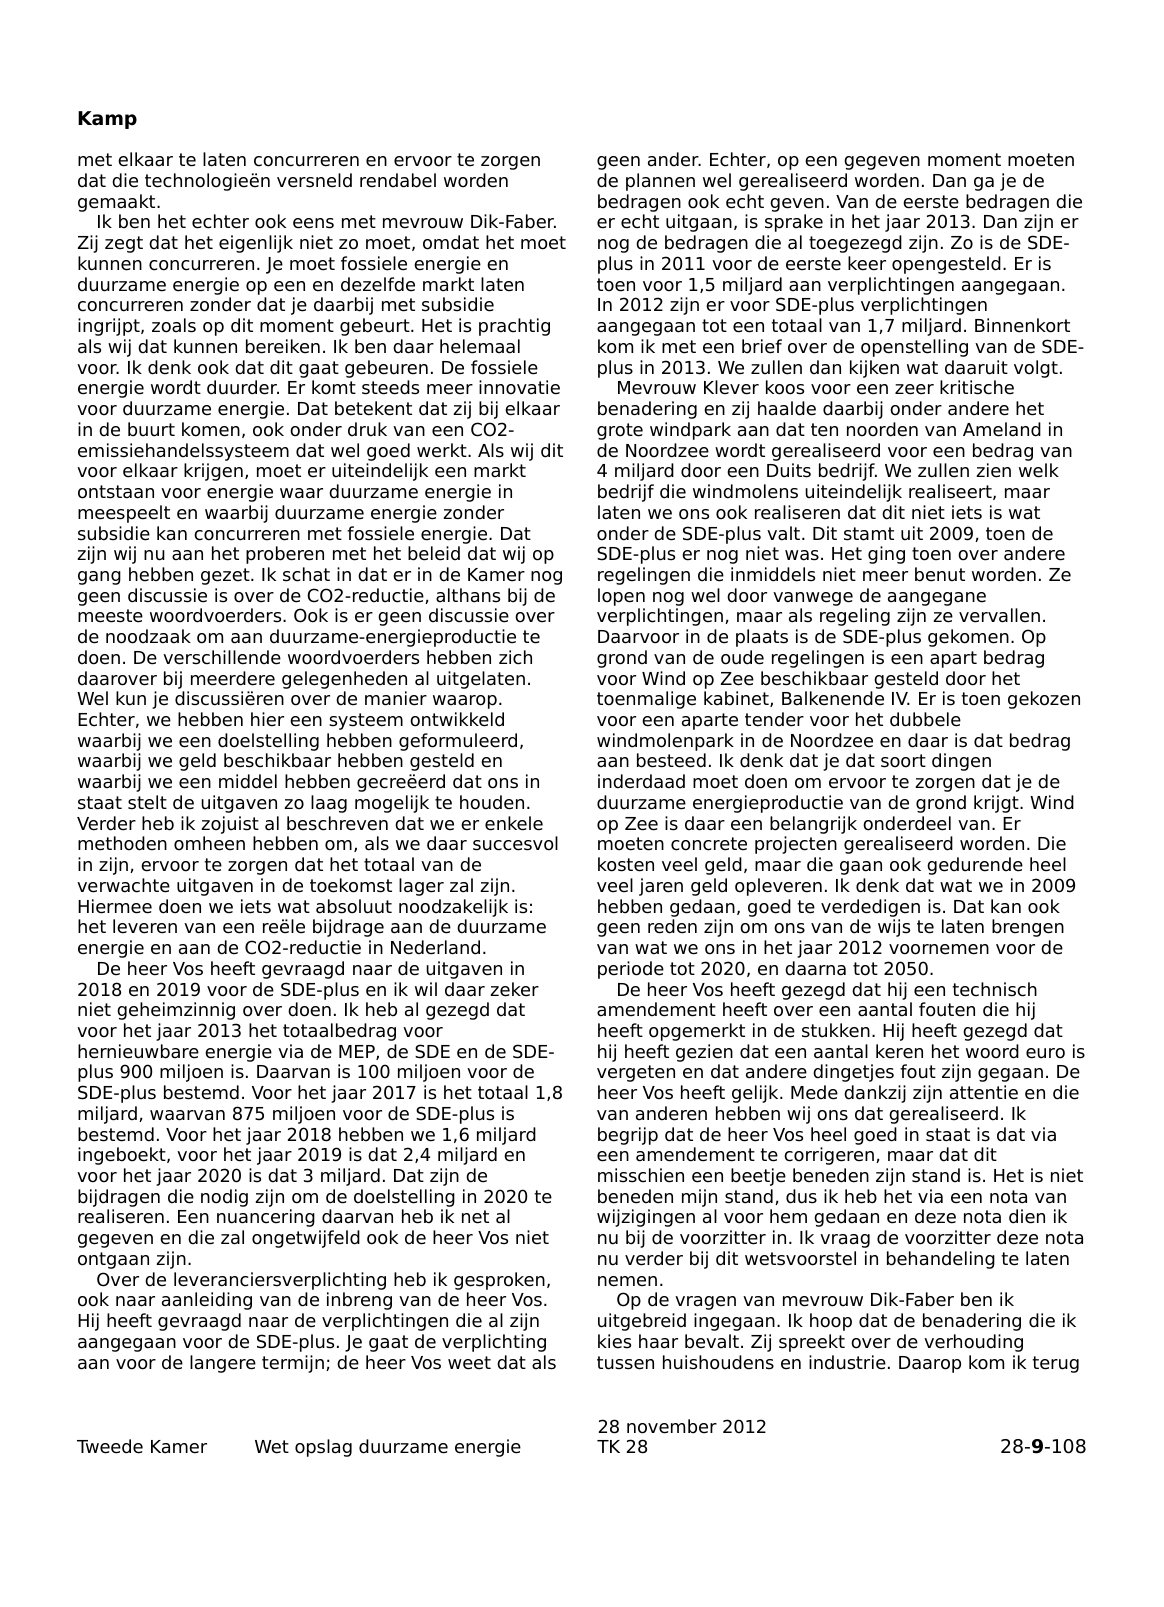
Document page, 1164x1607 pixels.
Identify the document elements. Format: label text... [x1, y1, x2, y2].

text met elkaar te laten concurreren en ervoor te zorgen dat die technologieën versneld rendabel worden gemaakt. [77, 150, 567, 212]
text Mevrouw Klever koos voor een zeer kritische benadering en zij haalde daarbij onder andere het grote windpark aan dat ten noorden van Ameland in de Noordzee wordt gerealiseerd voor een bedrag van 4 miljard door een Duits bedrijf. We zullen zien welk bedrijf die windmolens uiteindelijk realiseert, maar laten we ons ook realiseren dat dit niet iets is wat onder de SDE-plus valt. Dit stamt uit 2009, toen de SDE-plus er nog niet was. Het ging toen over andere regelingen die inmiddels niet meer benut worden. Ze lopen nog wel door vanwege de aangegane verplichtingen, maar als regeling zijn ze vervallen. Daarvoor in de plaats is de SDE-plus gekomen. Op grond van de oude regelingen is een apart bedrag voor Wind op Zee beschikbaar gesteld door het toenmalige kabinet, Balkenende IV. Er is toen gekozen voor een aparte tender voor het dubbele windmolenpark in de Noordzee en daar is dat bedrag aan besteed. Ik denk dat je dat soort dingen inderdaad moet doen om ervoor te zorgen dat je de duurzame energieproductie van de grond krijgt. Wind op Zee is daar een belangrijk onderdeel van. Er moeten concrete projecten gerealiseerd worden. Die kosten veel geld, maar die gaan ook gedurende heel veel jaren geld opleveren. Ik denk dat wat we in 2009 hebben gedaan, goed te verdedigen is. Dat kan ook geen reden zijn om ons van de wijs te laten brengen van wat we ons in het jaar 2012 voornemen voor de periode tot 2020, en daarna tot 2050. [596, 378, 1087, 979]
text Ik ben het echter ook eens met mevrouw Dik-Faber. Zij zegt dat het eigenlijk niet zo moet, omdat het moet kunnen concurreren. Je moet fossiele energie en duurzame energie op een en dezelfde markt laten concurreren zonder dat je daarbij met subsidie ingrijpt, zoals op dit moment gebeurt. Het is prachtig als wij dat kunnen bereiken. Ik ben daar helemaal voor. Ik denk ook dat dit gaat gebeuren. De fossiele energie wordt duurder. Er komt steeds meer innovatie voor duurzame energie. Dat betekent dat zij bij elkaar in de buurt komen, ook onder druk van een CO2-emissiehandelssysteem dat wel goed werkt. Als wij dit voor elkaar krijgen, moet er uiteindelijk een markt ontstaan voor energie waar duurzame energie in meespeelt en waarbij duurzame energie zonder subsidie kan concurreren met fossiele energie. Dat zijn wij nu aan het proberen met het beleid dat wij op gang hebben gezet. Ik schat in dat er in de Kamer nog geen discussie is over de CO2-reductie, althans bij de meeste woordvoerders. Ook is er geen discussie over de noodzaak om aan duurzame-energieproductie te doen. De verschillende woordvoerders hebben zich daarover bij meerdere gelegenheden al uitgelaten. Wel kun je discussiëren over de manier waarop. Echter, we hebben hier een systeem ontwikkeld waarbij we een doelstelling hebben geformuleerd, waarbij we geld beschikbaar hebben gesteld en waarbij we een middel hebben gecreëerd dat ons in staat stelt de uitgaven zo laag mogelijk te houden. Verder heb ik zojuist al beschreven dat we er enkele methoden omheen hebben om, als we daar succesvol in zijn, ervoor te zorgen dat het totaal van de verwachte uitgaven in de toekomst lager zal zijn. Hiermee doen we iets wat absoluut noodzakelijk is: het leveren van een reële bijdrage aan de duurzame energie en aan de CO2-reductie in Nederland. [77, 212, 567, 959]
text Op de vragen van mevrouw Dik-Faber ben ik uitgebreid ingegaan. Ik hoop dat de benadering die ik kies haar bevalt. Zij spreekt over de verhouding tussen huishoudens en industrie. Daarop kom ik terug [596, 1290, 1087, 1373]
text Over de leveranciersverplichting heb ik gesproken, ook naar aanleiding van de inbreng van de heer Vos. Hij heeft gevraagd naar de verplichtingen die al zijn aangegaan voor de SDE-plus. Je gaat de verplichting aan voor de langere termijn; de heer Vos weet dat als [77, 1269, 567, 1373]
text De heer Vos heeft gevraagd naar de uitgaven in 2018 en 2019 voor de SDE-plus en ik wil daar zeker niet geheimzinnig over doen. Ik heb al gezegd dat voor het jaar 2013 het totaalbedrag voor hernieuwbare energie via de MEP, de SDE en de SDE-plus 900 miljoen is. Daarvan is 100 miljoen voor de SDE-plus bestemd. Voor het jaar 2017 is het totaal 1,8 miljard, waarvan 875 miljoen voor de SDE-plus is bestemd. Voor het jaar 2018 hebben we 1,6 miljard ingeboekt, voor het jaar 2019 is dat 2,4 miljard en voor het jaar 2020 is dat 3 miljard. Dat zijn de bijdragen die nodig zijn om de doelstelling in 2020 te realiseren. Een nuancering daarvan heb ik net al gegeven en die zal ongetwijfeld ook de heer Vos niet ontgaan zijn. [77, 959, 567, 1269]
text geen ander. Echter, op een gegeven moment moeten de plannen wel gerealiseerd worden. Dan ga je de bedragen ook echt geven. Van de eerste bedragen die er echt uitgaan, is sprake in het jaar 2013. Dan zijn er nog de bedragen die al toegezegd zijn. Zo is de SDE-plus in 2011 voor de eerste keer opengesteld. Er is toen voor 1,5 miljard aan verplichtingen aangegaan. In 2012 zijn er voor SDE-plus verplichtingen aangegaan tot een totaal van 1,7 miljard. Binnenkort kom ik met een brief over de openstelling van de SDE-plus in 2013. We zullen dan kijken wat daaruit volgt. [596, 150, 1087, 378]
text De heer Vos heeft gezegd dat hij een technisch amendement heeft over een aantal fouten die hij heeft opgemerkt in de stukken. Hij heeft gezegd dat hij heeft gezien dat een aantal keren het woord euro is vergeten en dat andere dingetjes fout zijn gegaan. De heer Vos heeft gelijk. Mede dankzij zijn attentie en die van anderen hebben wij ons dat gerealiseerd. Ik begrijp dat de heer Vos heel goed in staat is dat via een amendement te corrigeren, maar dat dit misschien een beetje beneden zijn stand is. Het is niet beneden mijn stand, dus ik heb het via een nota van wijzigingen al voor hem gedaan en deze nota dien ik nu bij de voorzitter in. Ik vraag de voorzitter deze nota nu verder bij dit wetsvoorstel in behandeling te laten nemen. [596, 979, 1087, 1290]
